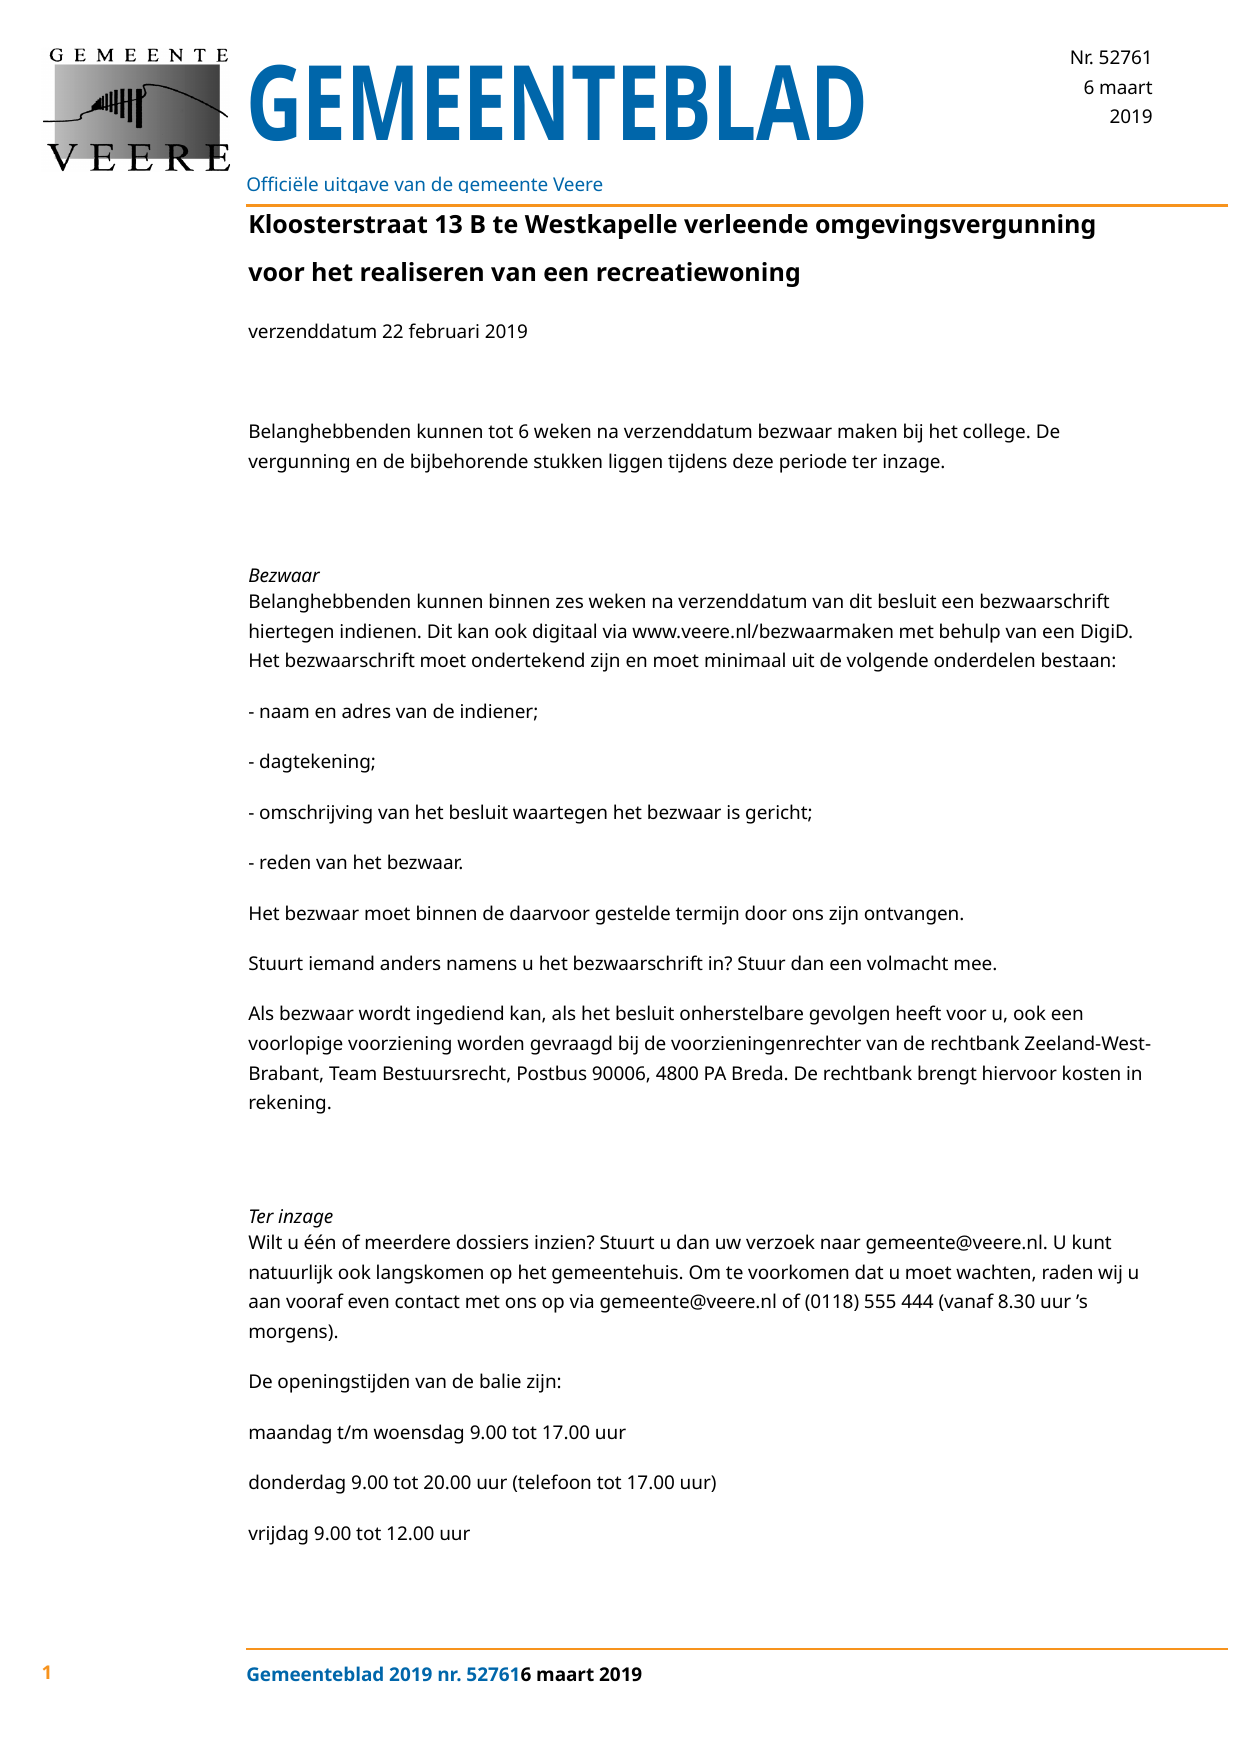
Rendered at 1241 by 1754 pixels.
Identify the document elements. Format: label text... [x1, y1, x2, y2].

text maandag t/m woensdag 9.00 tot 17.00 uur [248, 1419, 1152, 1445]
text Wilt u één of meerdere dossiers inzien? Stuurt u dan uw verzoek naar gemeente@veere.nl. U kunt natuurlijk ook langskomen op het gemeentehuis. Om te voorkomen dat u moet wachten, raden wij u aan vooraf even contact met ons op via gemeente@veere.nl of (0118) 555 444 (vanaf 8.30 uur ’s morgens). [248, 1229, 1152, 1344]
text - omschrijving van het besluit waartegen het bezwaar is gericht; [248, 799, 1152, 824]
text Het bezwaar moet binnen de daarvoor gestelde termijn door ons zijn ontvangen. [248, 900, 1152, 925]
text verzenddatum 22 februari 2019 [248, 318, 1152, 344]
text Kloosterstraat 13 B te Westkapelle verleende omgevingsvergunning voor het realiseren van een recreatiewoning [248, 207, 1152, 288]
text Stuurt iemand anders namens u het bezwaarschrift in? Stuur dan een volmacht mee. [248, 950, 1152, 976]
text Als bezwaar wordt ingediend kan, als het besluit onherstelbare gevolgen heeft voor u, ook een voorlopige voorziening worden gevraagd bij de voorzieningenrechter van de rechtbank Zeeland-West-Brabant, Team Bestuursrecht, Postbus 90006, 4800 PA Breda. De rechtbank brengt hiervoor kosten in rekening. [248, 1001, 1152, 1115]
text Belanghebbenden kunnen tot 6 weken na verzenddatum bezwaar maken bij het college. De vergunning en de bijbehorende stukken liggen tijdens deze periode ter inzage. [248, 419, 1152, 474]
text - naam en adres van de indiener; [248, 698, 1152, 724]
text De openingstijden van de balie zijn: [248, 1368, 1152, 1394]
text Ter inzage [248, 1204, 1152, 1229]
text - reden van het bezwaar. [248, 849, 1152, 875]
text Belanghebbenden kunnen binnen zes weken na verzenddatum van dit besluit een bezwaarschrift hiertegen indienen. Dit kan ook digitaal via www.veere.nl/bezwaarmaken met behulp van een DigiD. Het bezwaarschrift moet ondertekend zijn en moet minimaal uit de volgende onderdelen bestaan: [248, 588, 1152, 673]
text - dagtekening; [248, 748, 1152, 774]
text donderdag 9.00 tot 20.00 uur (telefoon tot 17.00 uur) [248, 1469, 1152, 1495]
text vrijdag 9.00 tot 12.00 uur [248, 1520, 1152, 1546]
picture [41, 47, 231, 172]
text Bezwaar [248, 563, 1152, 588]
